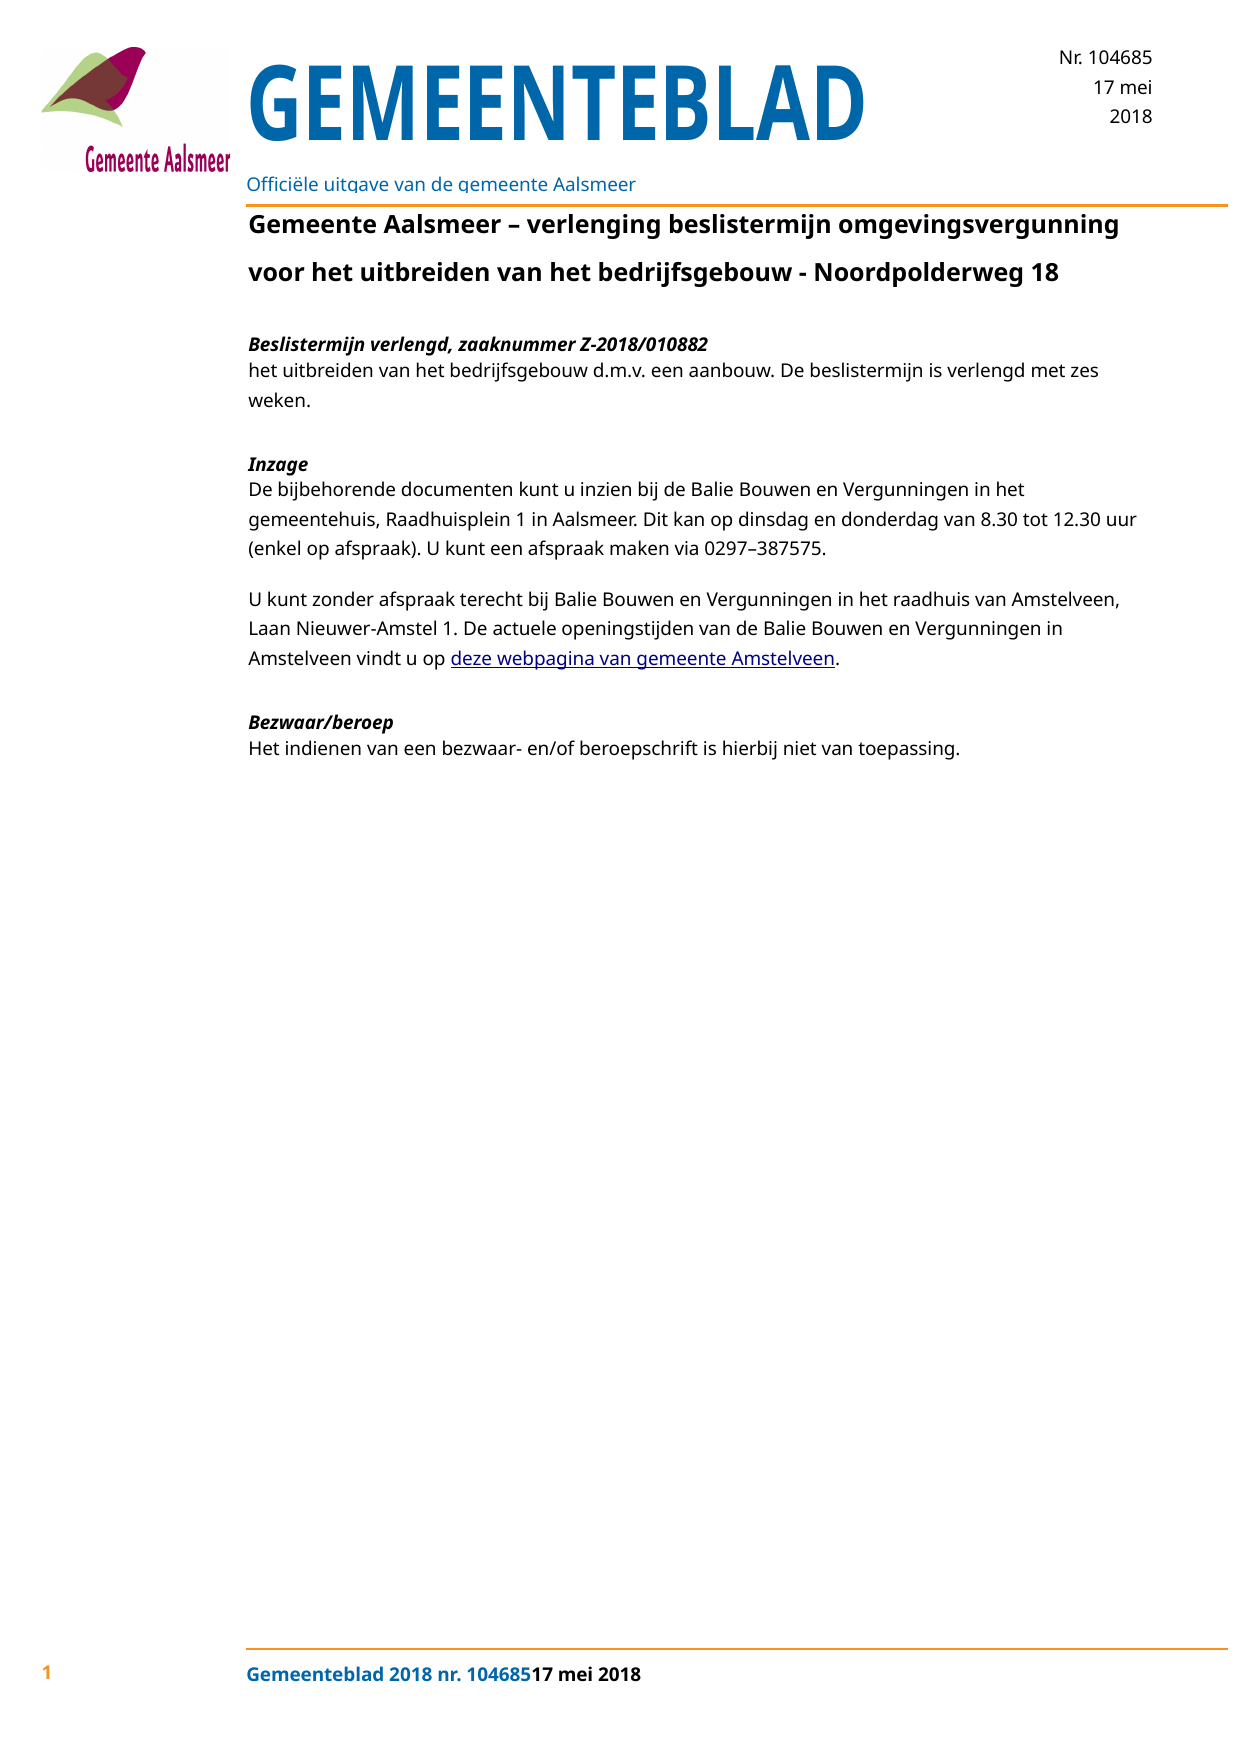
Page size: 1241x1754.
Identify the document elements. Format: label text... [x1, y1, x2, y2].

picture [41, 47, 231, 172]
text Het indienen van een bezwaar- en/of beroepschrift is hierbij niet van toepassing. [248, 735, 1152, 761]
text Bezwaar/beroep [248, 709, 1152, 735]
text Beslistermijn verlengd, zaaknummer Z-2018/010882 [248, 331, 1152, 357]
text U kunt zonder afspraak terecht bij Balie Bouwen en Vergunningen in het raadhuis van Amstelveen, Laan Nieuwer-Amstel 1. De actuele openingstijden van de Balie Bouwen en Vergunningen in Amstelveen vindt u op deze webpagina van gemeente Amstelveen. [248, 586, 1152, 671]
text Gemeente Aalsmeer – verlenging beslistermijn omgevingsvergunning voor het uitbreiden van het bedrijfsgebouw - Noordpolderweg 18 [248, 207, 1152, 288]
text Inzage [248, 451, 1152, 476]
text De bijbehorende documenten kunt u inzien bij de Balie Bouwen en Vergunningen in het gemeentehuis, Raadhuisplein 1 in Aalsmeer. Dit kan op dinsdag en donderdag van 8.30 tot 12.30 uur (enkel op afspraak). U kunt een afspraak maken via 0297–387575. [248, 476, 1152, 561]
text het uitbreiden van het bedrijfsgebouw d.m.v. een aanbouw. De beslistermijn is verlengd met zes weken. [248, 357, 1152, 412]
